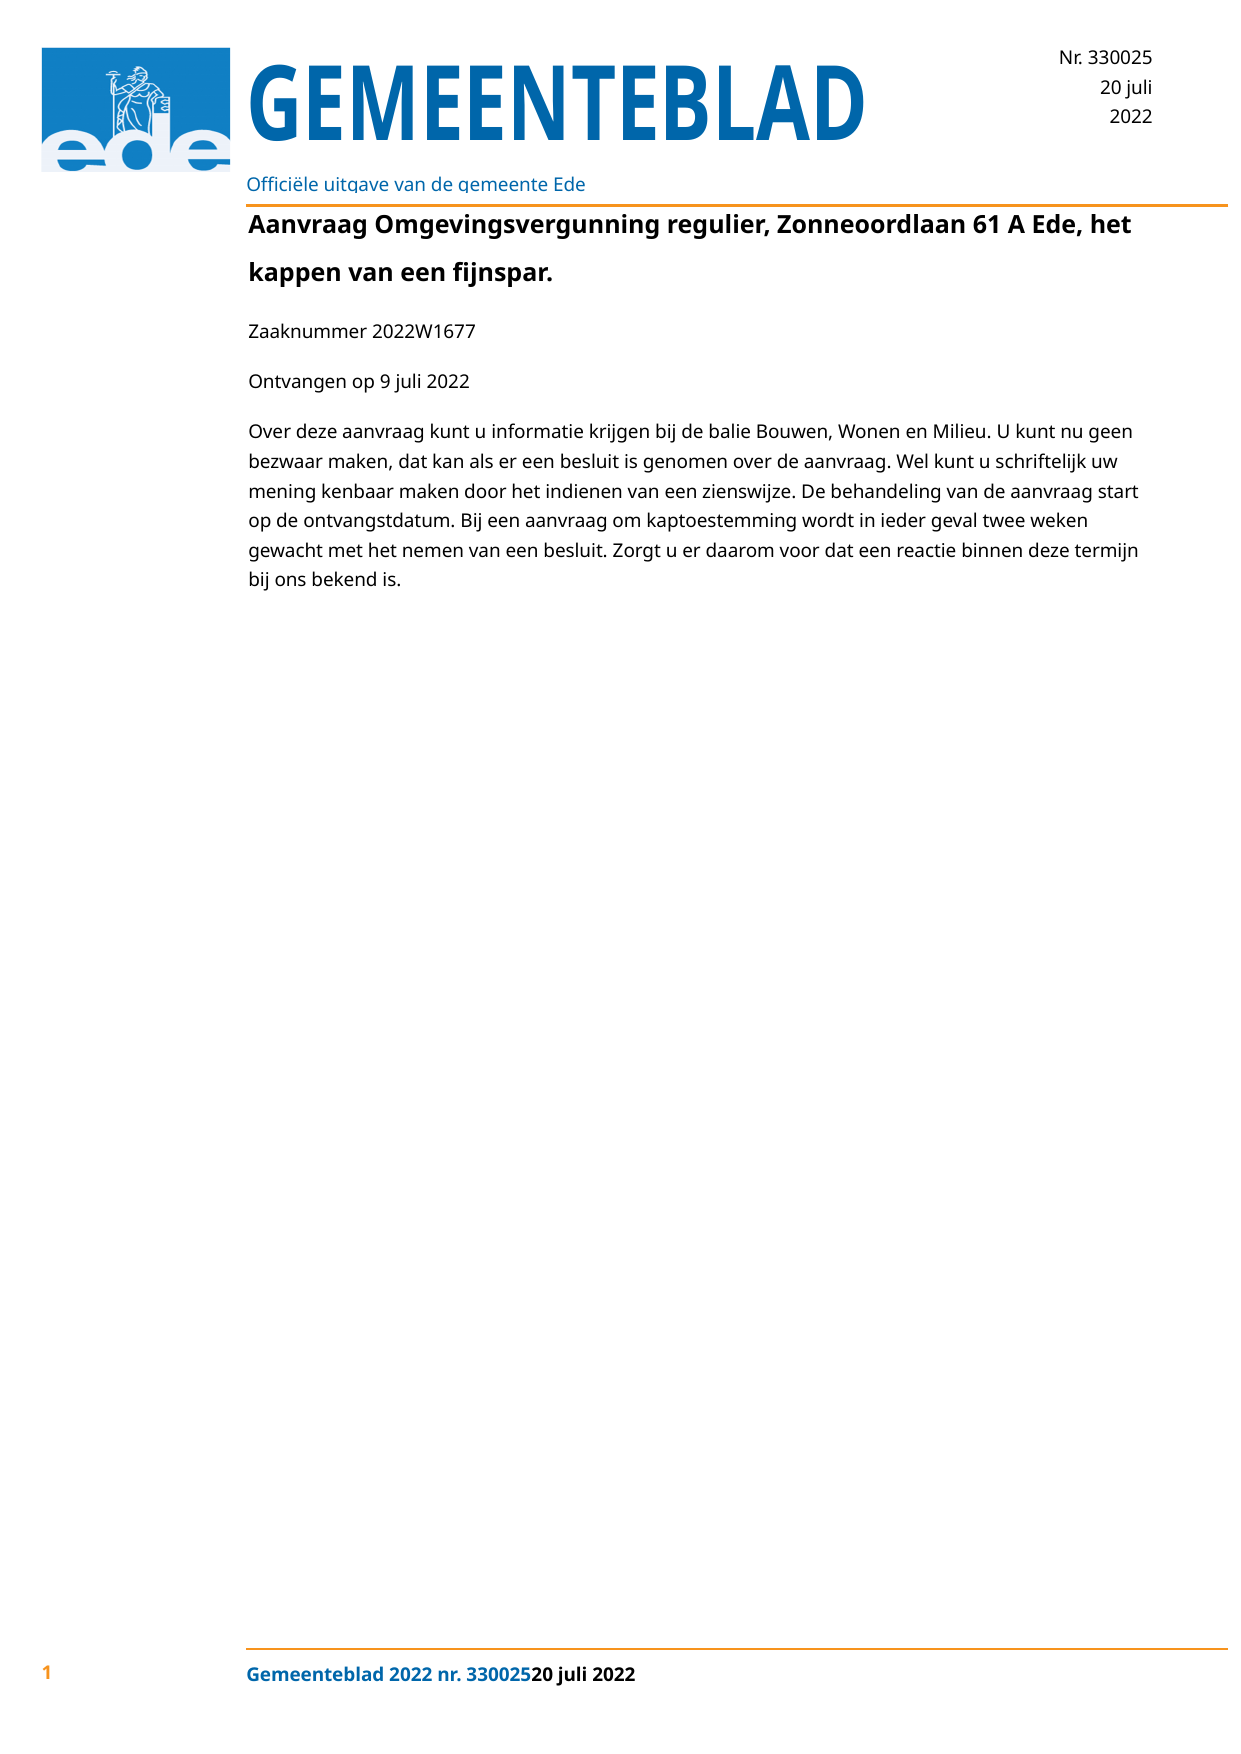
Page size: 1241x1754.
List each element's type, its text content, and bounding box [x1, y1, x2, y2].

text Ontvangen op 9 juli 2022 [248, 368, 1152, 394]
text Aanvraag Omgevingsvergunning regulier, Zonneoordlaan 61 A Ede, het kappen van een fijnspar. [248, 207, 1152, 288]
text Over deze aanvraag kunt u informatie krijgen bij de balie Bouwen, Wonen en Milieu. U kunt nu geen bezwaar maken, dat kan als er een besluit is genomen over de aanvraag. Wel kunt u schriftelijk uw mening kenbaar maken door het indienen van een zienswijze. De behandeling van de aanvraag start op de ontvangstdatum. Bij een aanvraag om kaptoestemming wordt in ieder geval twee weken gewacht met het nemen van een besluit. Zorgt u er daarom voor dat een reactie binnen deze termijn bij ons bekend is. [248, 419, 1152, 592]
picture [41, 47, 231, 172]
text Zaaknummer 2022W1677 [248, 318, 1152, 344]
